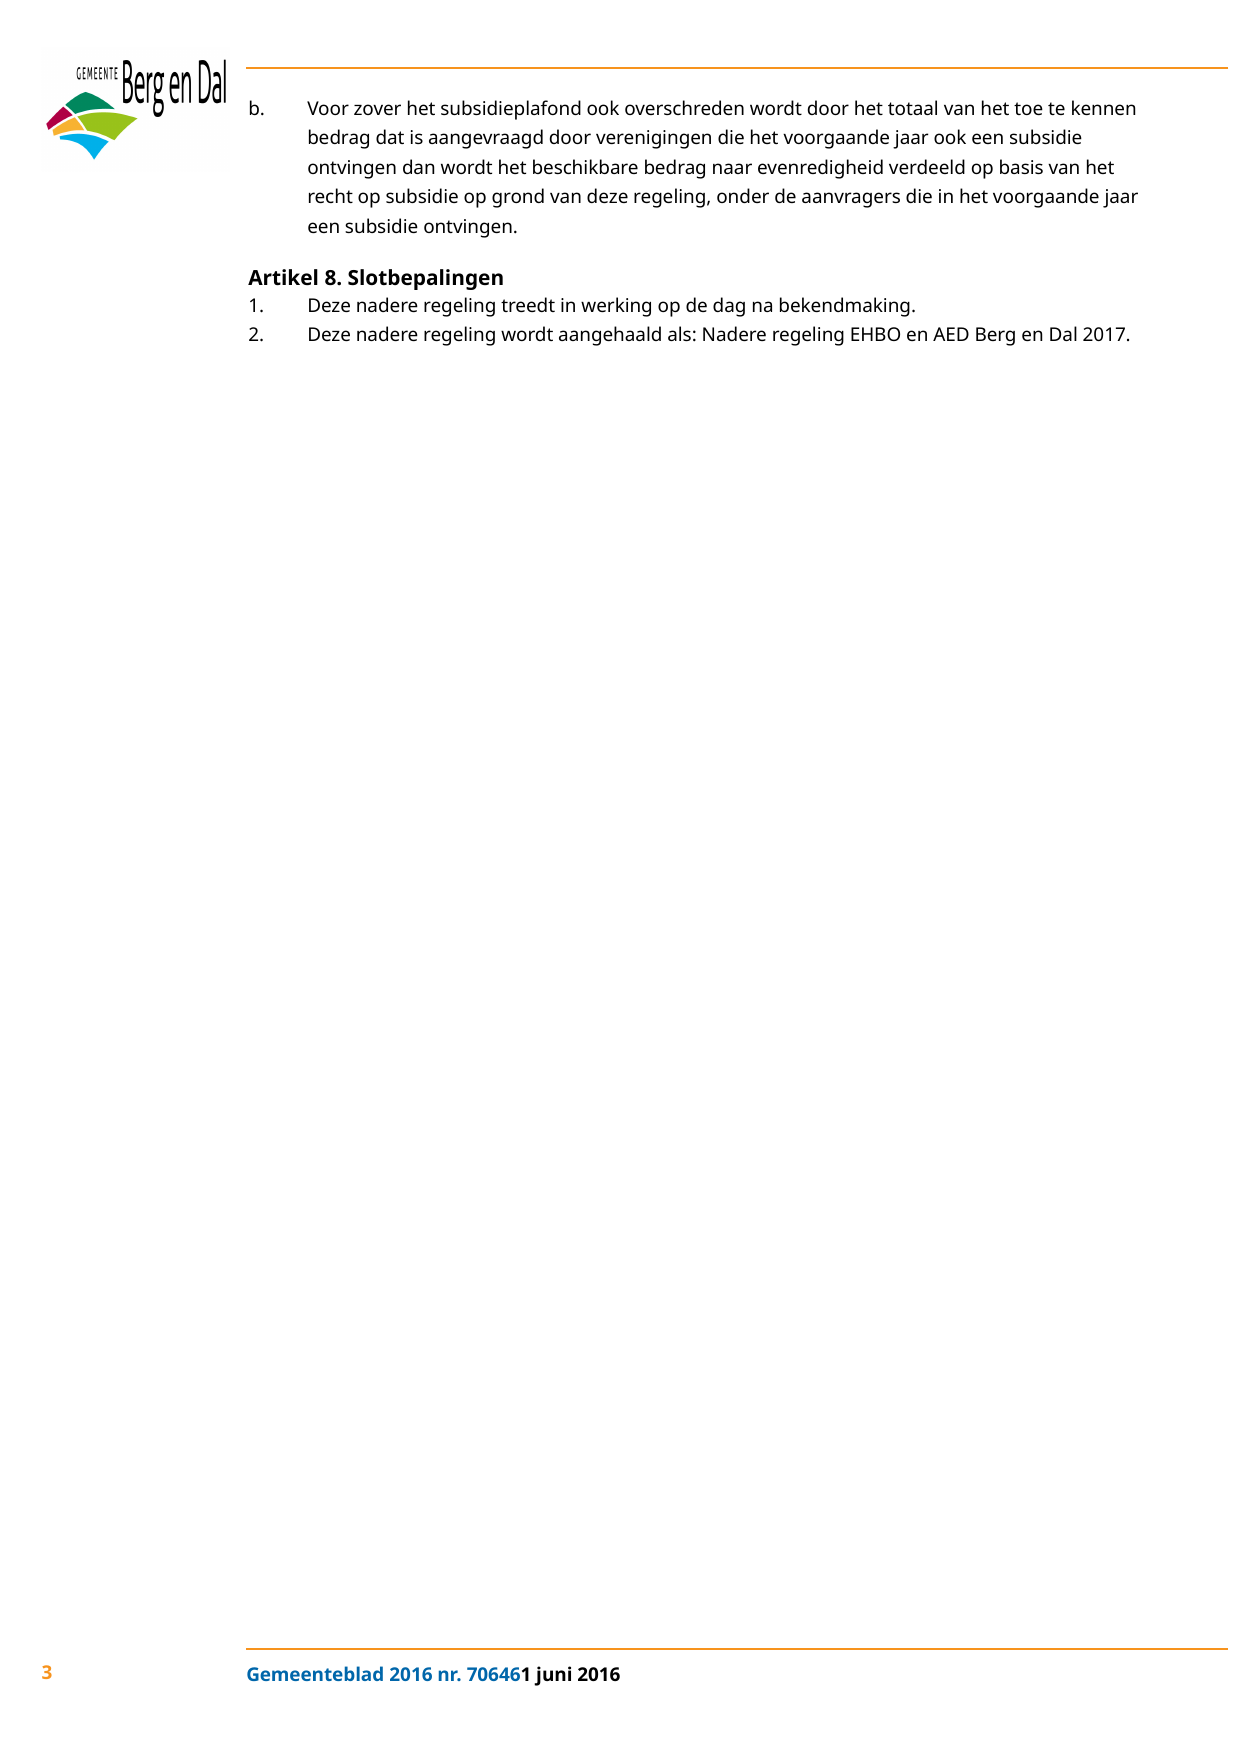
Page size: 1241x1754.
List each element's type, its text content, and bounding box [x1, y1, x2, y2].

list Deze nadere regeling wordt aangehaald als: Nadere regeling EHBO en AED Berg en Dal 2017. [248, 322, 1152, 347]
list Voor zover het subsidieplafond ook overschreden wordt door het totaal van het toe te kennen bedrag dat is aangevraagd door verenigingen die het voorgaande jaar ook een subsidie ontvingen dan wordt het beschikbare bedrag naar evenredigheid verdeeld op basis van het recht op subsidie op grond van deze regeling, onder de aanvragers die in het voorgaande jaar een subsidie ontvingen. [248, 95, 1152, 239]
text Artikel 8. Slotbepalingen [248, 263, 1152, 292]
list Deze nadere regeling treedt in werking op de dag na bekendmaking. [248, 292, 1152, 318]
picture [41, 47, 231, 172]
